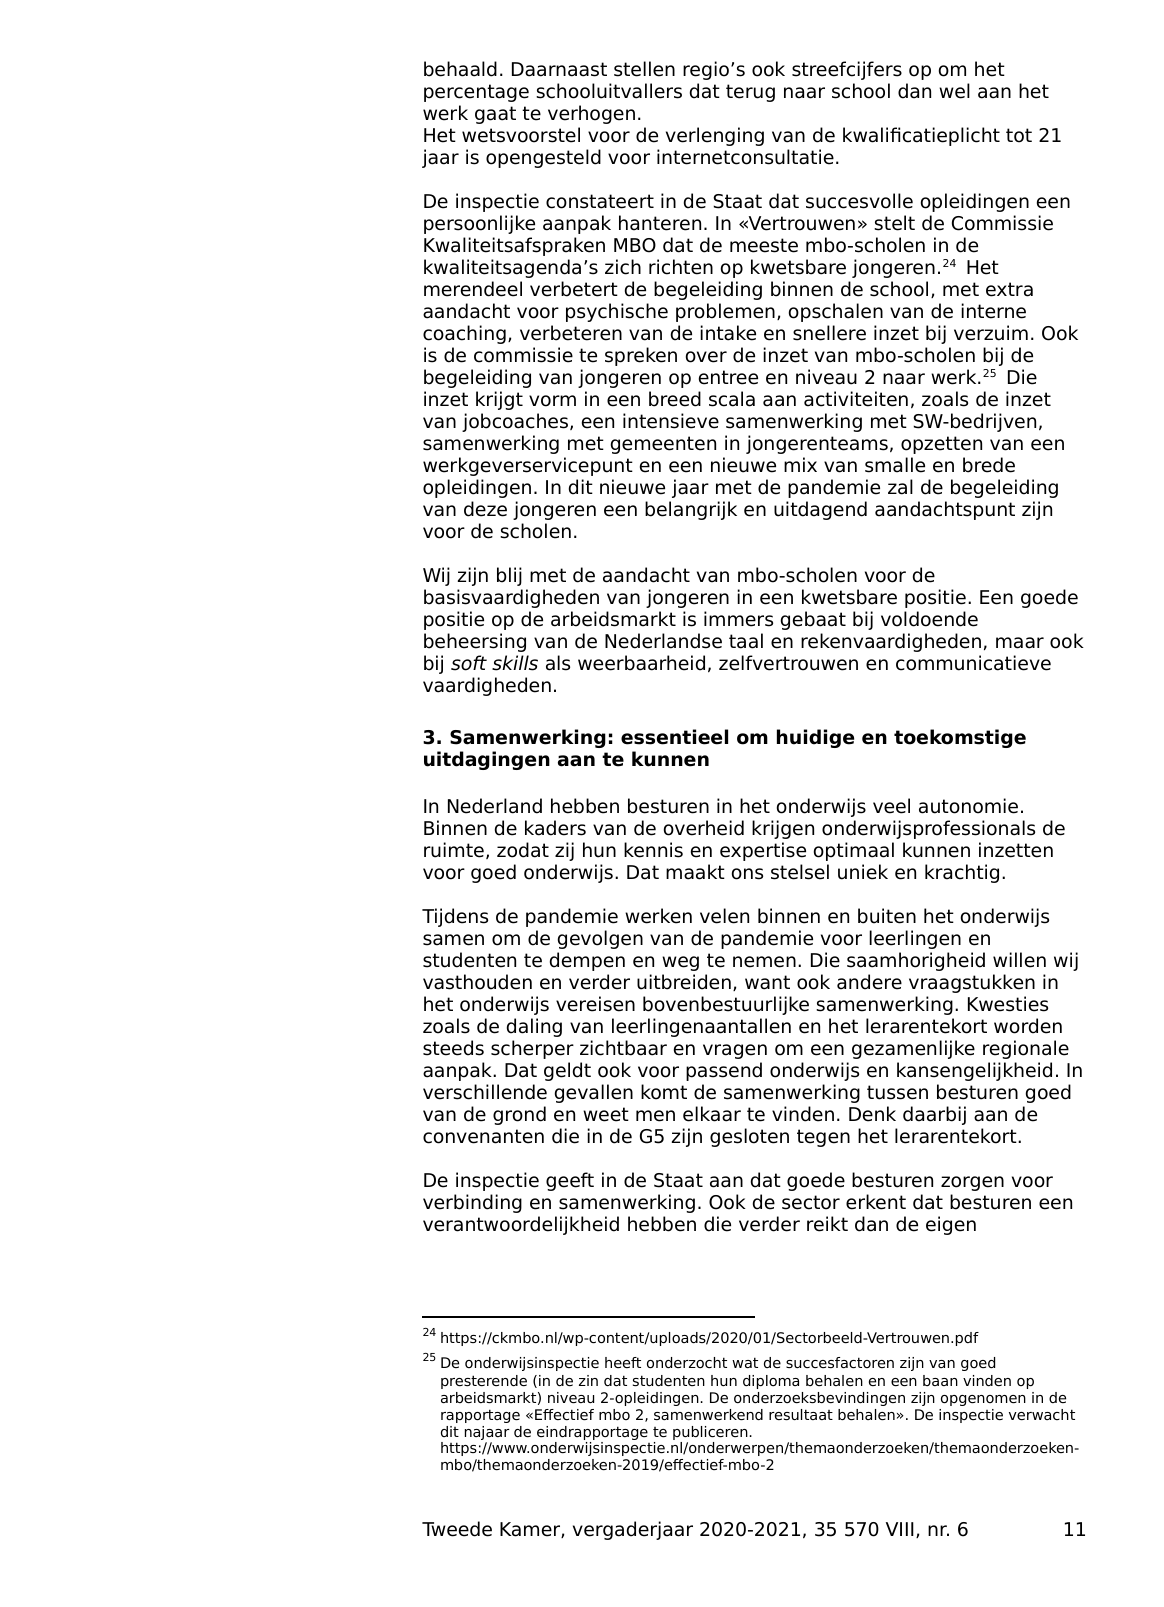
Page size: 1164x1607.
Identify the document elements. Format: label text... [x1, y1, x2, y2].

text In Nederland hebben besturen in het onderwijs veel autonomie. Binnen de kaders van de overheid krijgen onderwijsprofessionals de ruimte, zodat zij hun kennis en expertise optimaal kunnen inzetten voor goed onderwijs. Dat maakt ons stelsel uniek en krachtig. [422, 796, 1087, 884]
text Tijdens de pandemie werken velen binnen en buiten het onderwijs samen om de gevolgen van de pandemie voor leerlingen en studenten te dempen en weg te nemen. Die saamhorigheid willen wij vasthouden en verder uitbreiden, want ook andere vraagstukken in het onderwijs vereisen bovenbestuurlijke samenwerking. Kwesties zoals de daling van leerlingenaantallen en het lerarentekort worden steeds scherper zichtbaar en vragen om een gezamenlijke regionale aanpak. Dat geldt ook voor passend onderwijs en kansengelijkheid. In verschillende gevallen komt de samenwerking tussen besturen goed van de grond en weet men elkaar te vinden. Denk daarbij aan de convenanten die in de G5 zijn gesloten tegen het lerarentekort. [422, 906, 1087, 1148]
text behaald. Daarnaast stellen regio’s ook streefcijfers op om het percentage schooluitvallers dat terug naar school dan wel aan het werk gaat te verhogen. [422, 59, 1087, 125]
text De inspectie constateert in de Staat dat succesvolle opleidingen een persoonlijke aanpak hanteren. In «Vertrouwen» stelt de Commissie Kwaliteitsafspraken MBO dat de meeste mbo-scholen in de kwaliteitsagenda’s zich richten op kwetsbare jongeren. Het merendeel verbetert de begeleiding binnen de school, met extra aandacht voor psychische problemen, opschalen van de interne coaching, verbeteren van de intake en snellere inzet bij verzuim. Ook is de commissie te spreken over de inzet van mbo-scholen bij de begeleiding van jongeren op entree en niveau 2 naar werk. Die inzet krijgt vorm in een breed scala aan activiteiten, zoals de inzet van jobcoaches, een intensieve samenwerking met SW-bedrijven, samenwerking met gemeenten in jongerenteams, opzetten van een werkgeverservicepunt en een nieuwe mix van smalle en brede opleidingen. In dit nieuwe jaar met de pandemie zal de begeleiding van deze jongeren een belangrijk en uitdagend aandachtspunt zijn voor de scholen. [422, 191, 1087, 543]
text De inspectie geeft in de Staat aan dat goede besturen zorgen voor verbinding en samenwerking. Ook de sector erkent dat besturen een verantwoordelijkheid hebben die verder reikt dan de eigen [422, 1170, 1087, 1236]
subtitle 3. Samenwerking: essentieel om huidige en toekomstige uitdagingen aan te kunnen [422, 727, 1087, 771]
text https://ckmbo.nl/wp-content/uploads/2020/01/Sectorbeeld-Vertrouwen.pdf [422, 1326, 1087, 1348]
text De onderwijsinspectie heeft onderzocht wat de succesfactoren zijn van goed presterende (in de zin dat studenten hun diploma behalen en een baan vinden op arbeidsmarkt) niveau 2-opleidingen. De onderzoeksbevindingen zijn opgenomen in de rapportage «Effectief mbo 2, samenwerkend resultaat behalen». De inspectie verwacht dit najaar de eindrapportage te publiceren. https://www.onderwijsinspectie.nl/onderwerpen/themaonderzoeken/themaonderzoeken-mbo/themaonderzoeken-2019/effectief-mbo-2 [422, 1351, 1087, 1474]
text Het wetsvoorstel voor de verlenging van de kwalificatieplicht tot 21 jaar is opengesteld voor internetconsultatie. [422, 125, 1087, 169]
text Wij zijn blij met de aandacht van mbo-scholen voor de basisvaardigheden van jongeren in een kwetsbare positie. Een goede positie op de arbeidsmarkt is immers gebaat bij voldoende beheersing van de Nederlandse taal en rekenvaardigheden, maar ook bij soft skills als weerbaarheid, zelfvertrouwen en communicatieve vaardigheden. [422, 565, 1087, 697]
